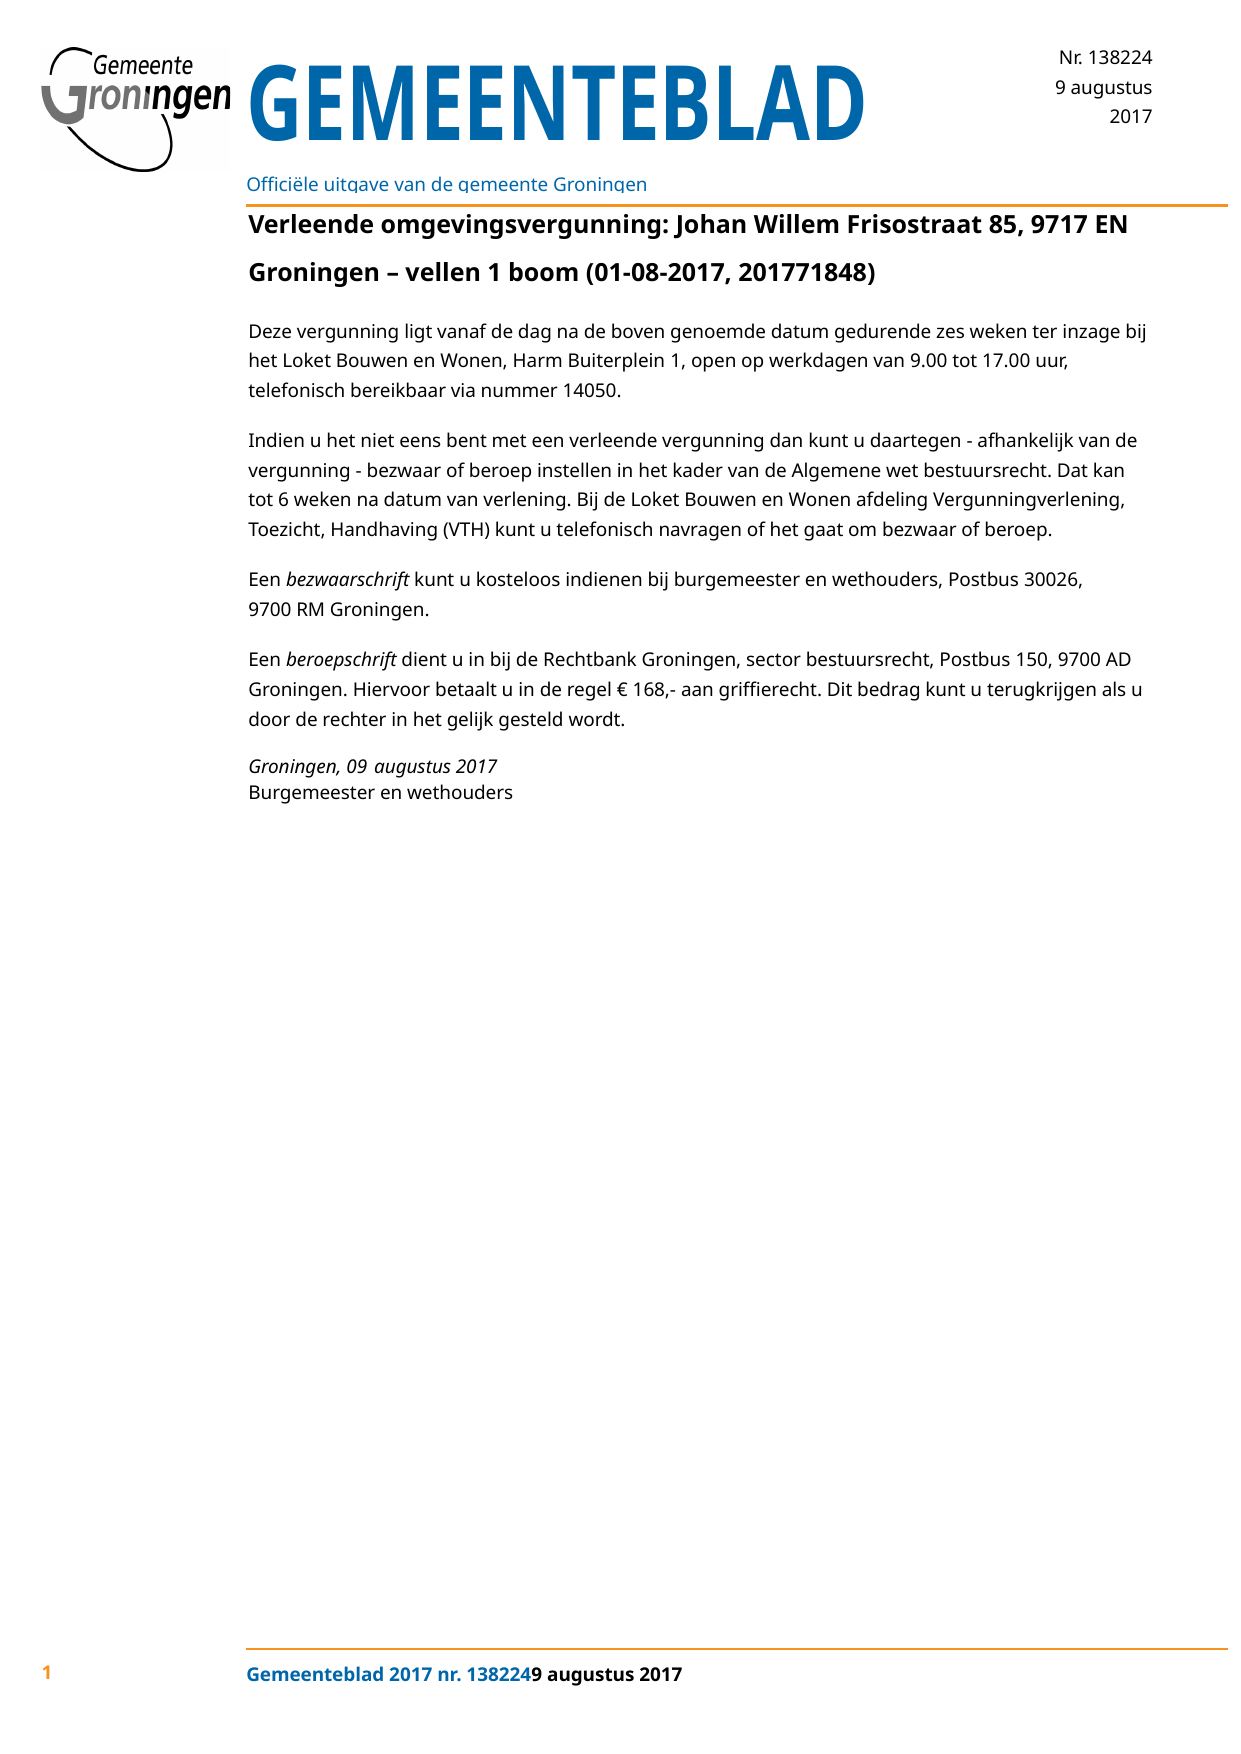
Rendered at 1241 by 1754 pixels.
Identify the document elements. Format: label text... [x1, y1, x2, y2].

text Een beroepschrift dient u in bij de Rechtbank Groningen, sector bestuursrecht, Postbus 150, 9700 AD Groningen. Hiervoor betaalt u in de regel € 168,- aan griffierecht. Dit bedrag kunt u terugkrijgen als u door de rechter in het gelijk gesteld wordt. [248, 647, 1152, 732]
text Deze vergunning ligt vanaf de dag na de boven genoemde datum gedurende zes weken ter inzage bij het Loket Bouwen en Wonen, Harm Buiterplein 1, open op werkdagen van 9.00 tot 17.00 uur, telefonisch bereikbaar via nummer 14050. [248, 318, 1152, 403]
text Indien u het niet eens bent met een verleende vergunning dan kunt u daartegen - afhankelijk van de vergunning - bezwaar of beroep instellen in het kader van de Algemene wet bestuursrecht. Dat kan tot 6 weken na datum van verlening. Bij de Loket Bouwen en Wonen afdeling Vergunningverlening, Toezicht, Handhaving (VTH) kunt u telefonisch navragen of het gaat om bezwaar of beroep. [248, 427, 1152, 542]
text Een bezwaarschrift kunt u kosteloos indienen bij burgemeester en wethouders, Postbus 30026, 9700 RM Groningen. [248, 567, 1152, 622]
text Verleende omgevingsvergunning: Johan Willem Frisostraat 85, 9717 EN Groningen – vellen 1 boom (01-08-2017, 201771848) [248, 207, 1152, 288]
text Groningen, 09 augustus 2017 [248, 754, 1152, 779]
picture [41, 47, 231, 172]
text Burgemeester en wethouders [248, 779, 1152, 805]
